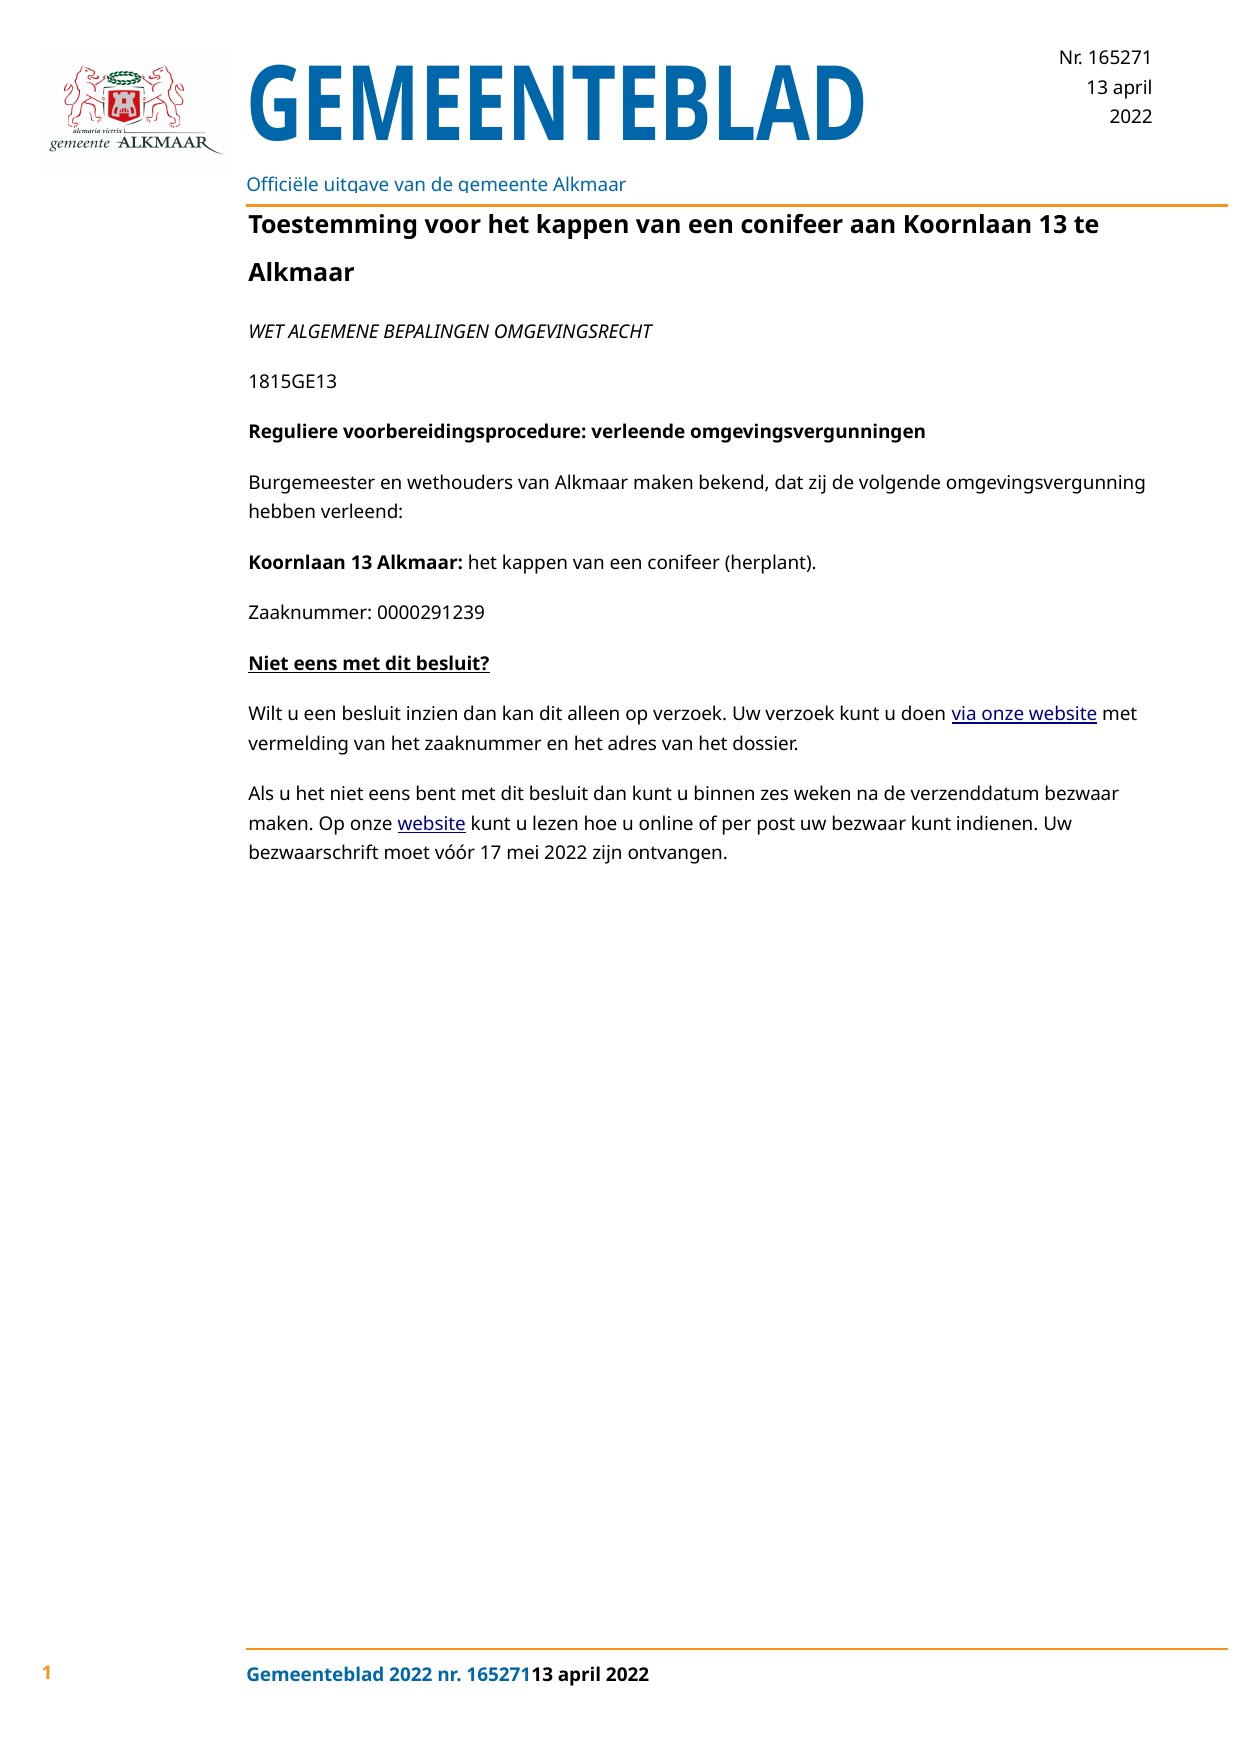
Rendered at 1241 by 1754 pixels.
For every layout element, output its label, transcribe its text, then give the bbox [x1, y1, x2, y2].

text Wilt u een besluit inzien dan kan dit alleen op verzoek. Uw verzoek kunt u doen via onze website met vermelding van het zaaknummer en het adres van het dossier. [248, 700, 1152, 756]
picture [41, 47, 231, 172]
text Burgemeester en wethouders van Alkmaar maken bekend, dat zij de volgende omgevingsvergunning hebben verleend: [248, 469, 1152, 524]
text Als u het niet eens bent met dit besluit dan kunt u binnen zes weken na de verzenddatum bezwaar maken. Op onze website kunt u lezen hoe u online of per post uw bezwaar kunt indienen. Uw bezwaarschrift moet vóór 17 mei 2022 zijn ontvangen. [248, 780, 1152, 865]
text 1815GE13 [248, 368, 1152, 394]
text Zaaknummer: 0000291239 [248, 599, 1152, 625]
text WET ALGEMENE BEPALINGEN OMGEVINGSRECHT [248, 318, 1152, 344]
text Toestemming voor het kappen van een conifeer aan Koornlaan 13 te Alkmaar [248, 207, 1152, 288]
text Koornlaan 13 Alkmaar: het kappen van een conifeer (herplant). [248, 549, 1152, 575]
text Niet eens met dit besluit? [248, 650, 1152, 676]
text Reguliere voorbereidingsprocedure: verleende omgevingsvergunningen [248, 419, 1152, 444]
